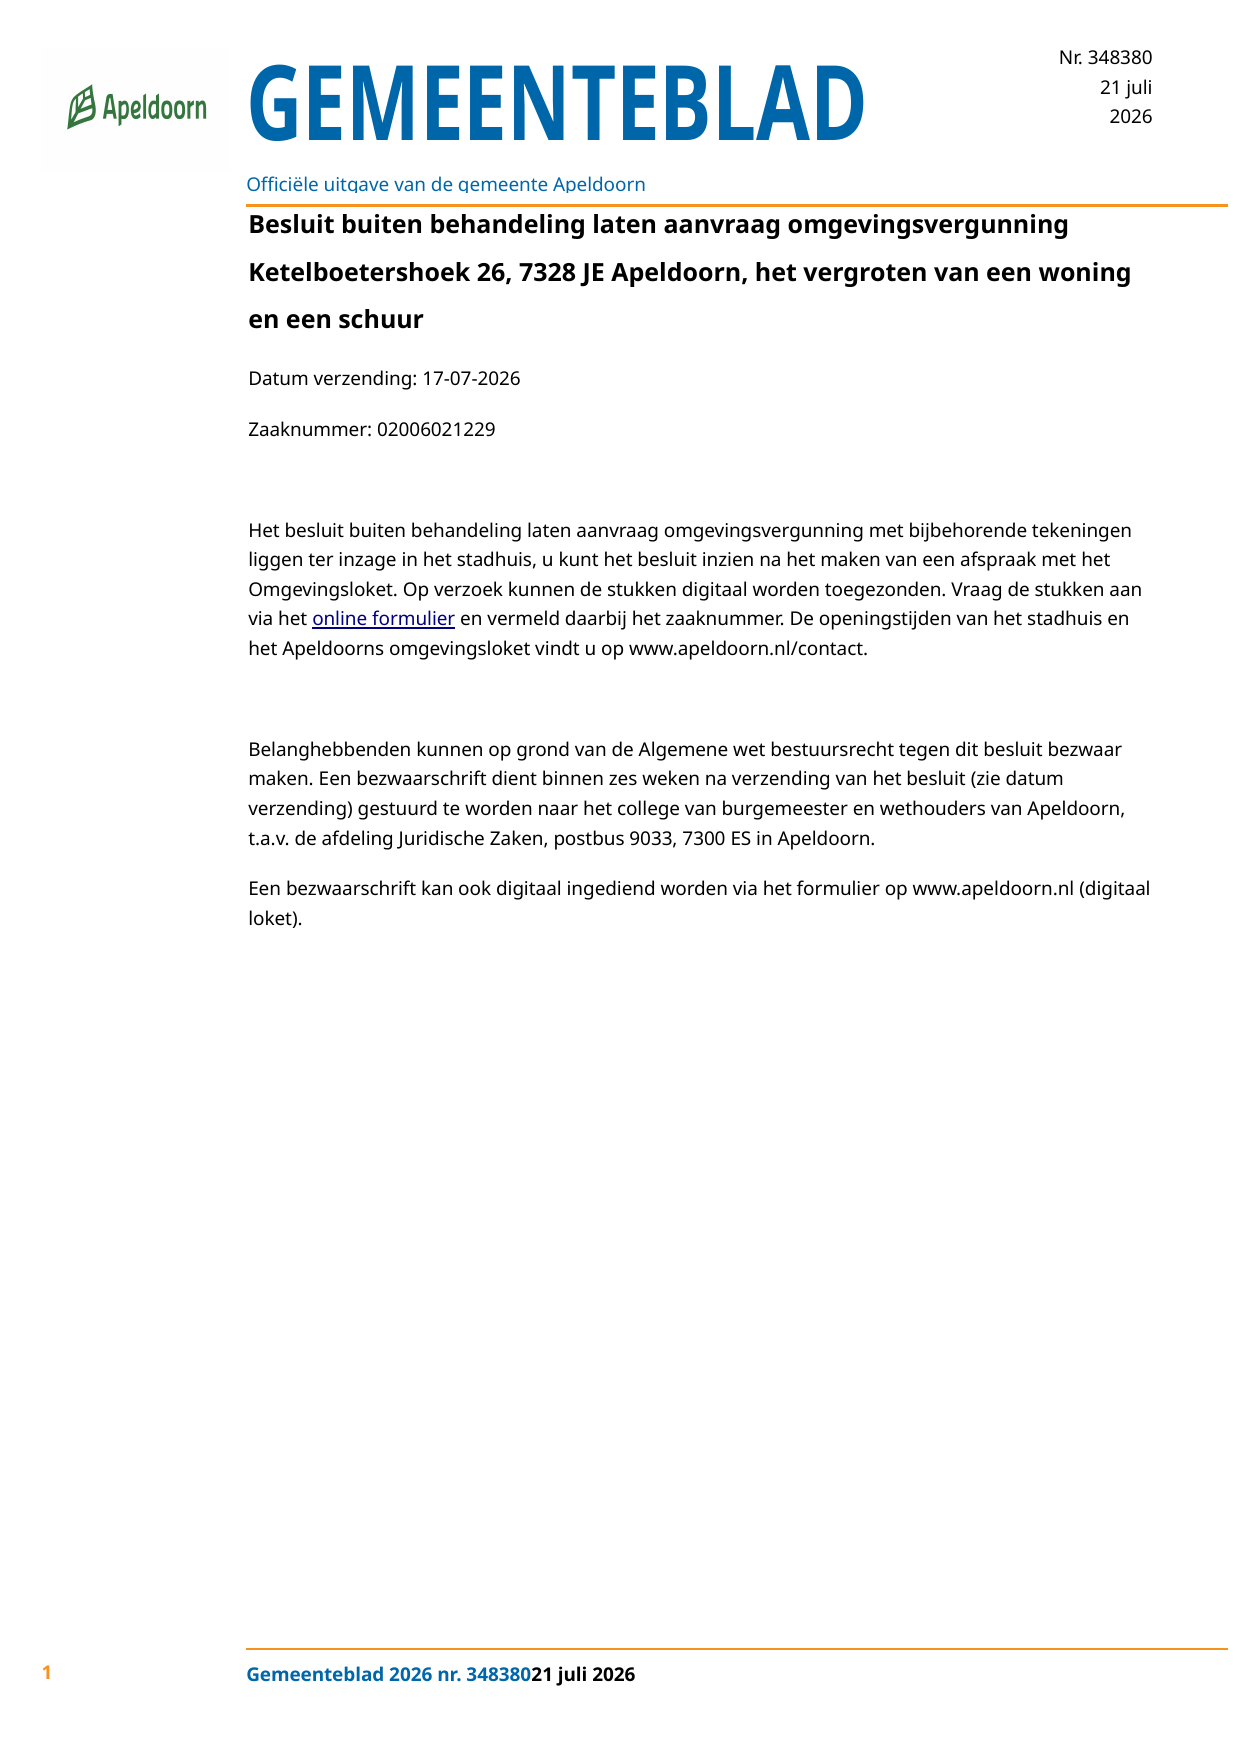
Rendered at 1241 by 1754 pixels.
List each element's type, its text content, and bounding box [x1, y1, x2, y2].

text Een bezwaarschrift kan ook digitaal ingediend worden via het formulier op www.apeldoorn.nl (digitaal loket). [248, 875, 1152, 930]
text Datum verzending: 17-07-2026 [248, 366, 1152, 391]
text Het besluit buiten behandeling laten aanvraag omgevingsvergunning met bijbehorende tekeningen liggen ter inzage in het stadhuis, u kunt het besluit inzien na het maken van een afspraak met het Omgevingsloket. Op verzoek kunnen de stukken digitaal worden toegezonden. Vraag de stukken aan via het online formulier en vermeld daarbij het zaaknummer. De openingstijden van het stadhuis en het Apeldoorns omgevingsloket vindt u op www.apeldoorn.nl/contact. [248, 517, 1152, 661]
picture [41, 47, 231, 172]
text Belanghebbenden kunnen op grond van de Algemene wet bestuursrecht tegen dit besluit bezwaar maken. Een bezwaarschrift dient binnen zes weken na verzending van het besluit (zie datum verzending) gestuurd te worden naar het college van burgemeester en wethouders van Apeldoorn, t.a.v. de afdeling Juridische Zaken, postbus 9033, 7300 ES in Apeldoorn. [248, 736, 1152, 850]
text Besluit buiten behandeling laten aanvraag omgevingsvergunning Ketelboetershoek 26, 7328 JE Apeldoorn, het vergroten van een woning en een schuur [248, 207, 1152, 336]
text Zaaknummer: 02006021229 [248, 416, 1152, 442]
